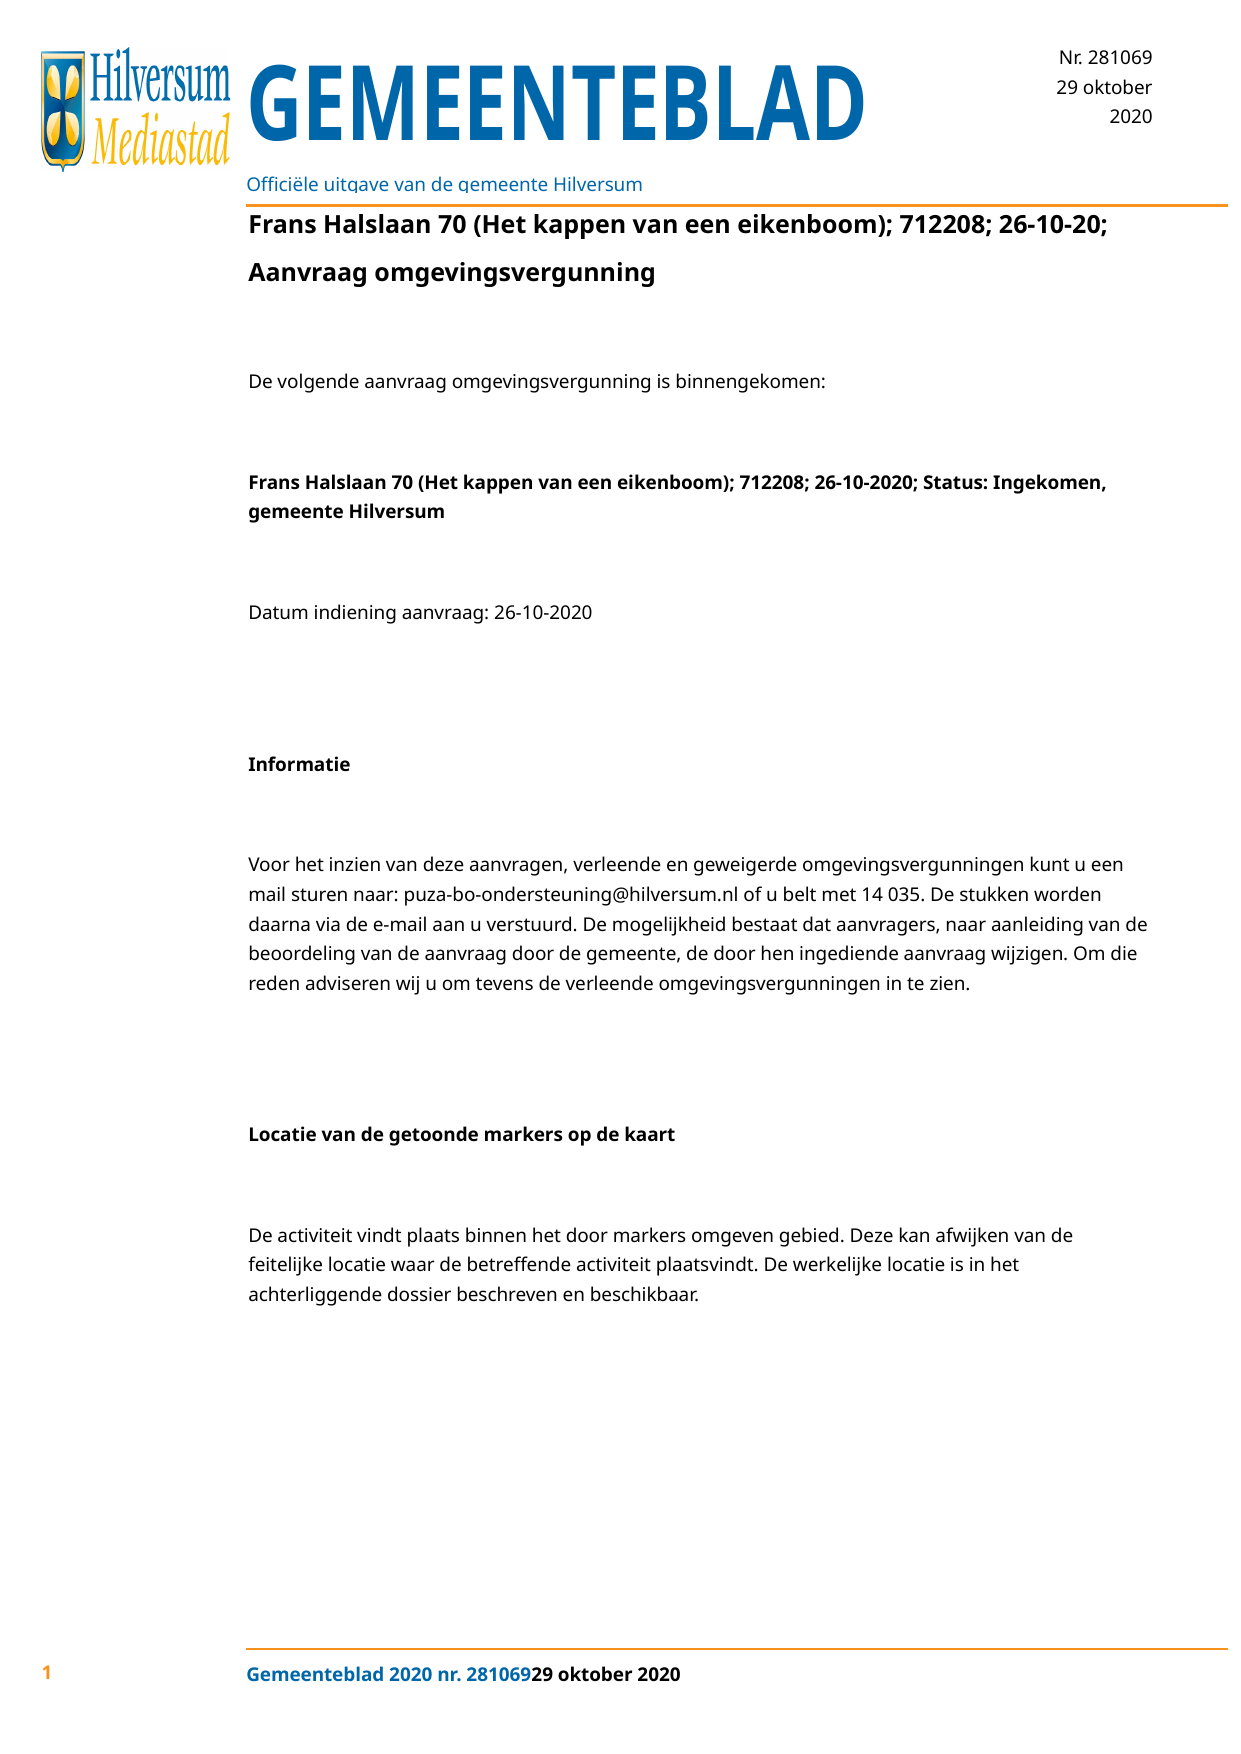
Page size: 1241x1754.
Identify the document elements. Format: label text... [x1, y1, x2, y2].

text Informatie [248, 751, 1152, 777]
text De volgende aanvraag omgevingsvergunning is binnengekomen: [248, 368, 1152, 394]
text Locatie van de getoonde markers op de kaart [248, 1121, 1152, 1147]
text Frans Halslaan 70 (Het kappen van een eikenboom); 712208; 26-10-2020; Status: Ingekomen, gemeente Hilversum [248, 469, 1152, 524]
text Datum indiening aanvraag: 26-10-2020 [248, 599, 1152, 625]
text Frans Halslaan 70 (Het kappen van een eikenboom); 712208; 26-10-20; Aanvraag omgevingsvergunning [248, 207, 1152, 288]
text Voor het inzien van deze aanvragen, verleende en geweigerde omgevingsvergunningen kunt u een mail sturen naar: puza-bo-ondersteuning@hilversum.nl of u belt met 14 035. De stukken worden daarna via de e-mail aan u verstuurd. De mogelijkheid bestaat dat aanvragers, naar aanleiding van de beoordeling van de aanvraag door de gemeente, de door hen ingediende aanvraag wijzigen. Om die reden adviseren wij u om tevens de verleende omgevingsvergunningen in te zien. [248, 852, 1152, 996]
text De activiteit vindt plaats binnen het door markers omgeven gebied. Deze kan afwijken van de feitelijke locatie waar de betreffende activiteit plaatsvindt. De werkelijke locatie is in het achterliggende dossier beschreven en beschikbaar. [248, 1222, 1152, 1307]
picture [41, 47, 231, 172]
